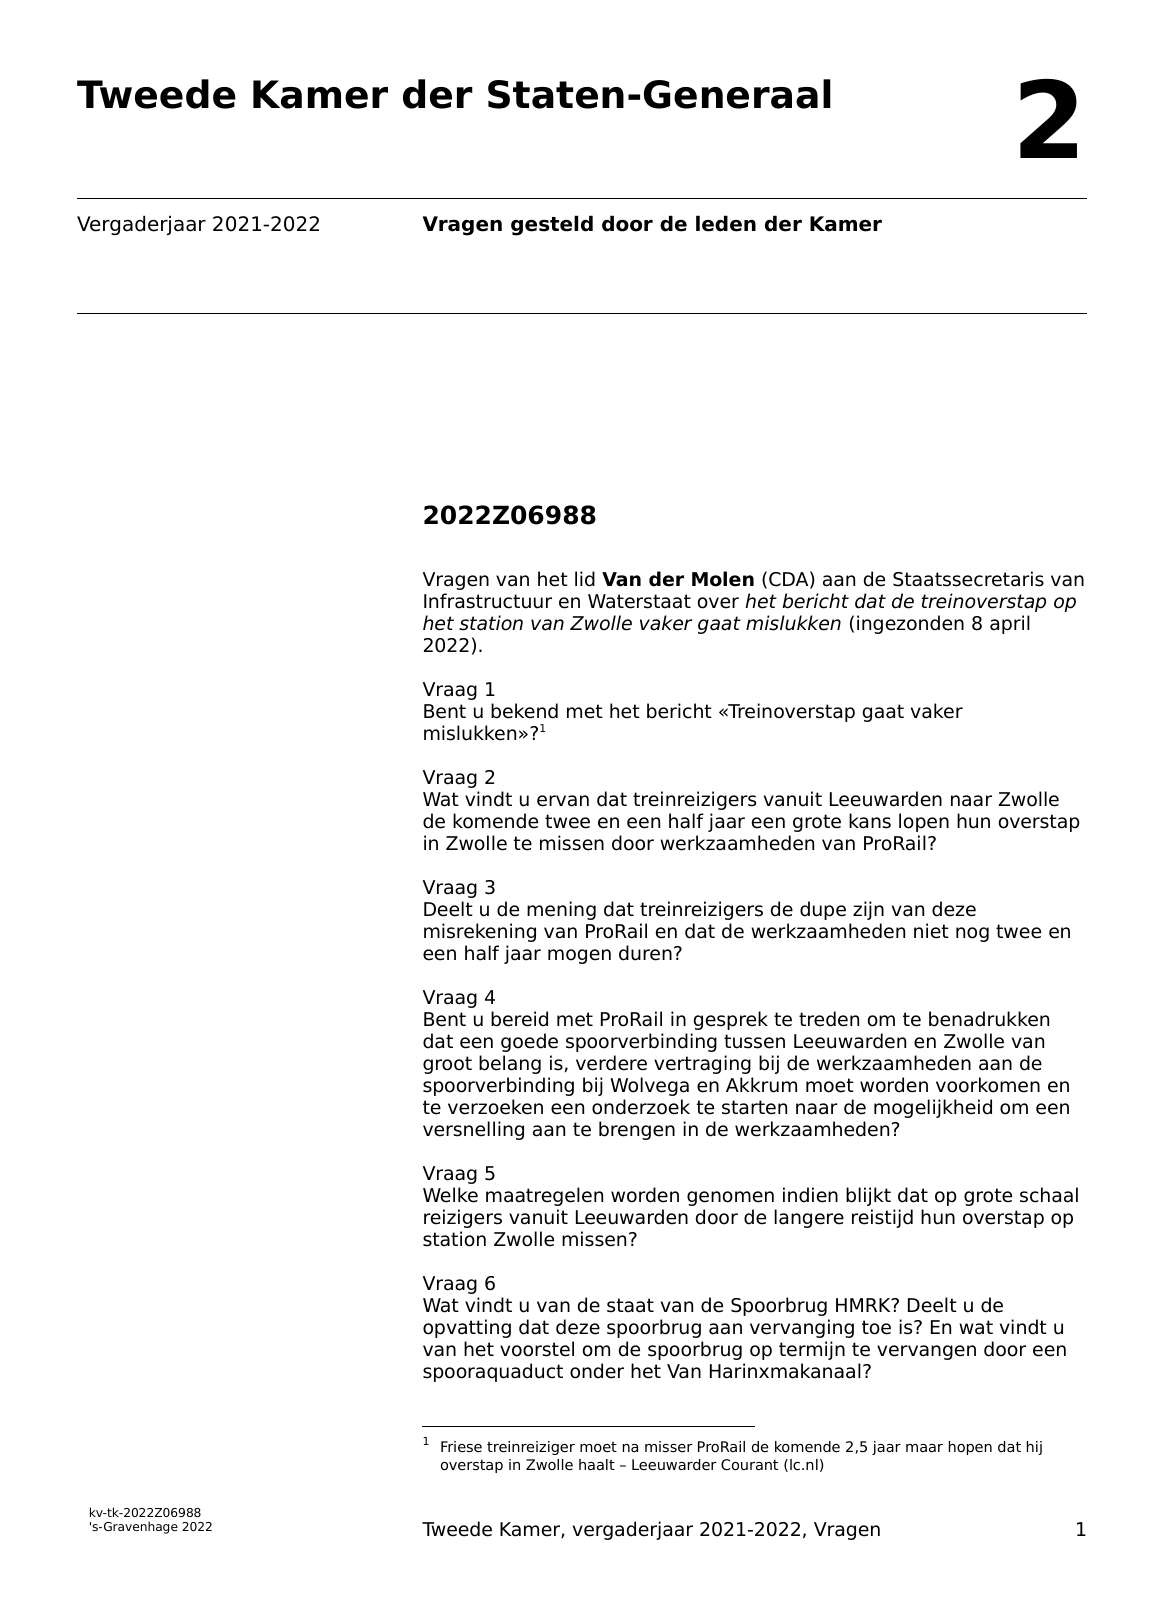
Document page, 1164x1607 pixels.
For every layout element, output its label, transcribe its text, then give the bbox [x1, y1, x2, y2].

text Vraag 6 [422, 1273, 1087, 1295]
text 's-Gravenhage 2022 [88, 1520, 323, 1534]
text 2022Z06988 [422, 501, 1087, 531]
table_cell Vergaderjaar 2021-2022 [77, 199, 422, 313]
text Deelt u de mening dat treinreizigers de dupe zijn van deze misrekening van ProRail en dat de werkzaamheden niet nog twee en een half jaar mogen duren? [422, 899, 1087, 965]
text Vragen van het lid Van der Molen (CDA) aan de Staatssecretaris van Infrastructuur en Waterstaat over het bericht dat de treinoverstap op het station van Zwolle vaker gaat mislukken (ingezonden 8 april 2022). [422, 569, 1087, 657]
text Vraag 4 [422, 987, 1087, 1009]
text Welke maatregelen worden genomen indien blijkt dat op grote schaal reizigers vanuit Leeuwarden door de langere reistijd hun overstap op station Zwolle missen? [422, 1185, 1087, 1251]
text Vraag 3 [422, 877, 1087, 899]
text Friese treinreiziger moet na misser ProRail de komende 2,5 jaar maar hopen dat hij overstap in Zwolle haalt – Leeuwarder Courant (lc.nl) [422, 1435, 1087, 1474]
text Wat vindt u van de staat van de Spoorbrug HMRK? Deelt u de opvatting dat deze spoorbrug aan vervanging toe is? En wat vindt u van het voorstel om de spoorbrug op termijn te vervangen door een spooraquaduct onder het Van Harinxmakanaal? [422, 1295, 1087, 1383]
text Bent u bereid met ProRail in gesprek te treden om te benadrukken dat een goede spoorverbinding tussen Leeuwarden en Zwolle van groot belang is, verdere vertraging bij de werkzaamheden aan de spoorverbinding bij Wolvega en Akkrum moet worden voorkomen en te verzoeken een onderzoek te starten naar de mogelijkheid om een versnelling aan te brengen in de werkzaamheden? [422, 1009, 1087, 1141]
text kv-tk-2022Z06988 [88, 1506, 323, 1520]
table_cell Vragen gesteld door de leden der Kamer [422, 199, 1087, 313]
table_header Tweede Kamer der Staten-Generaal [77, 59, 886, 198]
text Bent u bekend met het bericht «Treinoverstap gaat vaker mislukken»? [422, 701, 1087, 745]
text Vraag 5 [422, 1163, 1087, 1185]
text Vraag 2 [422, 767, 1087, 789]
text Vraag 1 [422, 679, 1087, 701]
text Wat vindt u ervan dat treinreizigers vanuit Leeuwarden naar Zwolle de komende twee en een half jaar een grote kans lopen hun overstap in Zwolle te missen door werkzaamheden van ProRail? [422, 789, 1087, 855]
table_header 2 [886, 59, 1087, 198]
